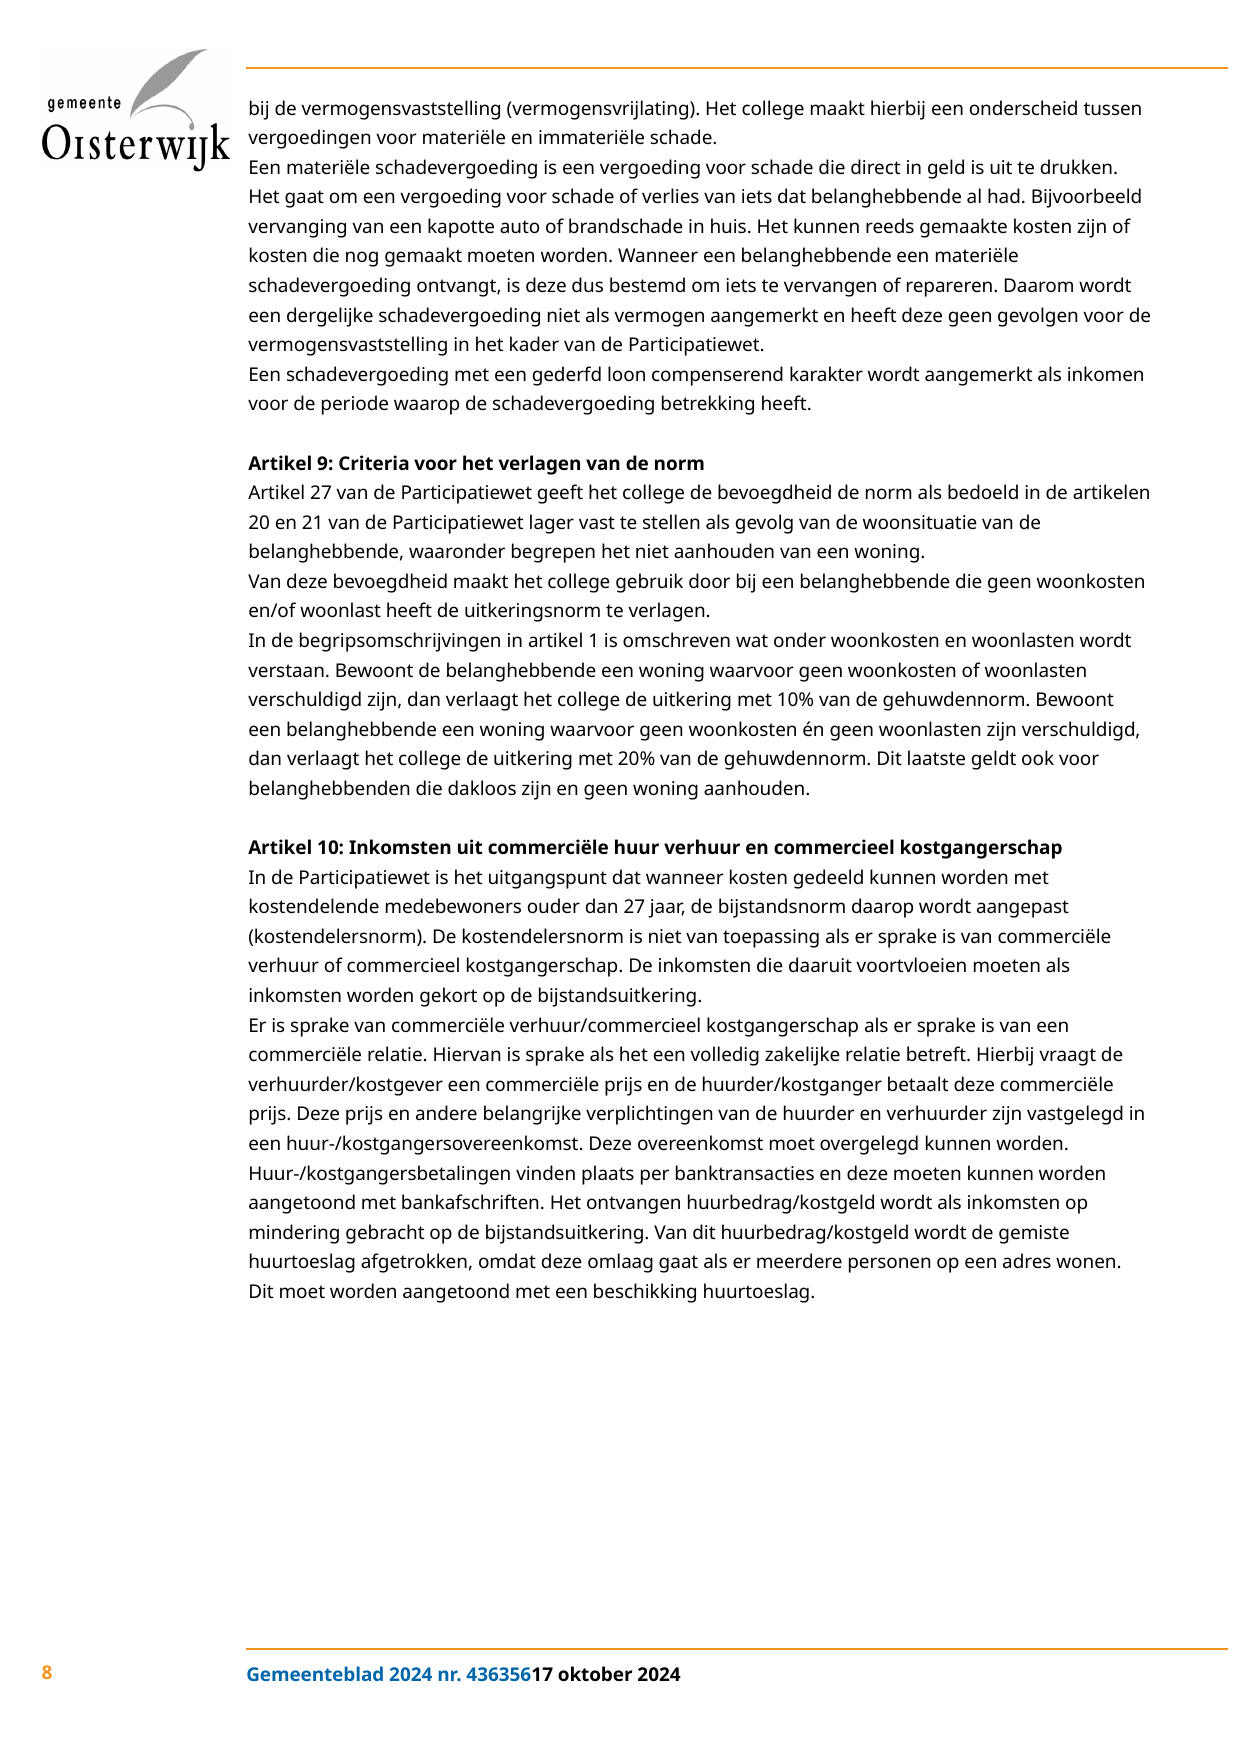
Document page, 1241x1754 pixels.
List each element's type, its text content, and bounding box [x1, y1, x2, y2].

text Van deze bevoegdheid maakt het college gebruik door bij een belanghebbende die geen woonkosten en/of woonlast heeft de uitkeringsnorm te verlagen. [248, 568, 1152, 623]
text In de Participatiewet is het uitgangspunt dat wanneer kosten gedeeld kunnen worden met kostendelende medebewoners ouder dan 27 jaar, de bijstandsnorm daarop wordt aangepast (kostendelersnorm). De kostendelersnorm is niet van toepassing als er sprake is van commerciële verhuur of commercieel kostgangerschap. De inkomsten die daaruit voortvloeien moeten als inkomsten worden gekort op de bijstandsuitkering. [248, 864, 1152, 1008]
text Een schadevergoeding met een gederfd loon compenserend karakter wordt aangemerkt als inkomen voor de periode waarop de schadevergoeding betrekking heeft. [248, 361, 1152, 416]
picture [41, 47, 231, 172]
text Artikel 10: Inkomsten uit commerciële huur verhuur en commercieel kostgangerschap [248, 834, 1152, 860]
text In de begripsomschrijvingen in artikel 1 is omschreven wat onder woonkosten en woonlasten wordt verstaan. Bewoont de belanghebbende een woning waarvoor geen woonkosten of woonlasten verschuldigd zijn, dan verlaagt het college de uitkering met 10% van de gehuwdennorm. Bewoont een belanghebbende een woning waarvoor geen woonkosten én geen woonlasten zijn verschuldigd, dan verlaagt het college de uitkering met 20% van de gehuwdennorm. Dit laatste geldt ook voor belanghebbenden die dakloos zijn en geen woning aanhouden. [248, 627, 1152, 801]
text Er is sprake van commerciële verhuur/commercieel kostgangerschap als er sprake is van een commerciële relatie. Hiervan is sprake als het een volledig zakelijke relatie betreft. Hierbij vraagt de verhuurder/kostgever een commerciële prijs en de huurder/kostganger betaalt deze commerciële prijs. Deze prijs en andere belangrijke verplichtingen van de huurder en verhuurder zijn vastgelegd in een huur-/kostgangersovereenkomst. Deze overeenkomst moet overgelegd kunnen worden. Huur-/kostgangersbetalingen vinden plaats per banktransacties en deze moeten kunnen worden aangetoond met bankafschriften. Het ontvangen huurbedrag/kostgeld wordt als inkomsten op mindering gebracht op de bijstandsuitkering. Van dit huurbedrag/kostgeld wordt de gemiste huurtoeslag afgetrokken, omdat deze omlaag gaat als er meerdere personen op een adres wonen. Dit moet worden aangetoond met een beschikking huurtoeslag. [248, 1012, 1152, 1304]
text Een materiële schadevergoeding is een vergoeding voor schade die direct in geld is uit te drukken. Het gaat om een vergoeding voor schade of verlies van iets dat belanghebbende al had. Bijvoorbeeld vervanging van een kapotte auto of brandschade in huis. Het kunnen reeds gemaakte kosten zijn of kosten die nog gemaakt moeten worden. Wanneer een belanghebbende een materiële schadevergoeding ontvangt, is deze dus bestemd om iets te vervangen of repareren. Daarom wordt een dergelijke schadevergoeding niet als vermogen aangemerkt en heeft deze geen gevolgen voor de vermogensvaststelling in het kader van de Participatiewet. [248, 154, 1152, 357]
text bij de vermogensvaststelling (vermogensvrijlating). Het college maakt hierbij een onderscheid tussen vergoedingen voor materiële en immateriële schade. [248, 95, 1152, 150]
text Artikel 27 van de Participatiewet geeft het college de bevoegdheid de norm als bedoeld in de artikelen 20 en 21 van de Participatiewet lager vast te stellen als gevolg van de woonsituatie van de belanghebbende, waaronder begrepen het niet aanhouden van een woning. [248, 479, 1152, 564]
text Artikel 9: Criteria voor het verlagen van de norm [248, 450, 1152, 476]
